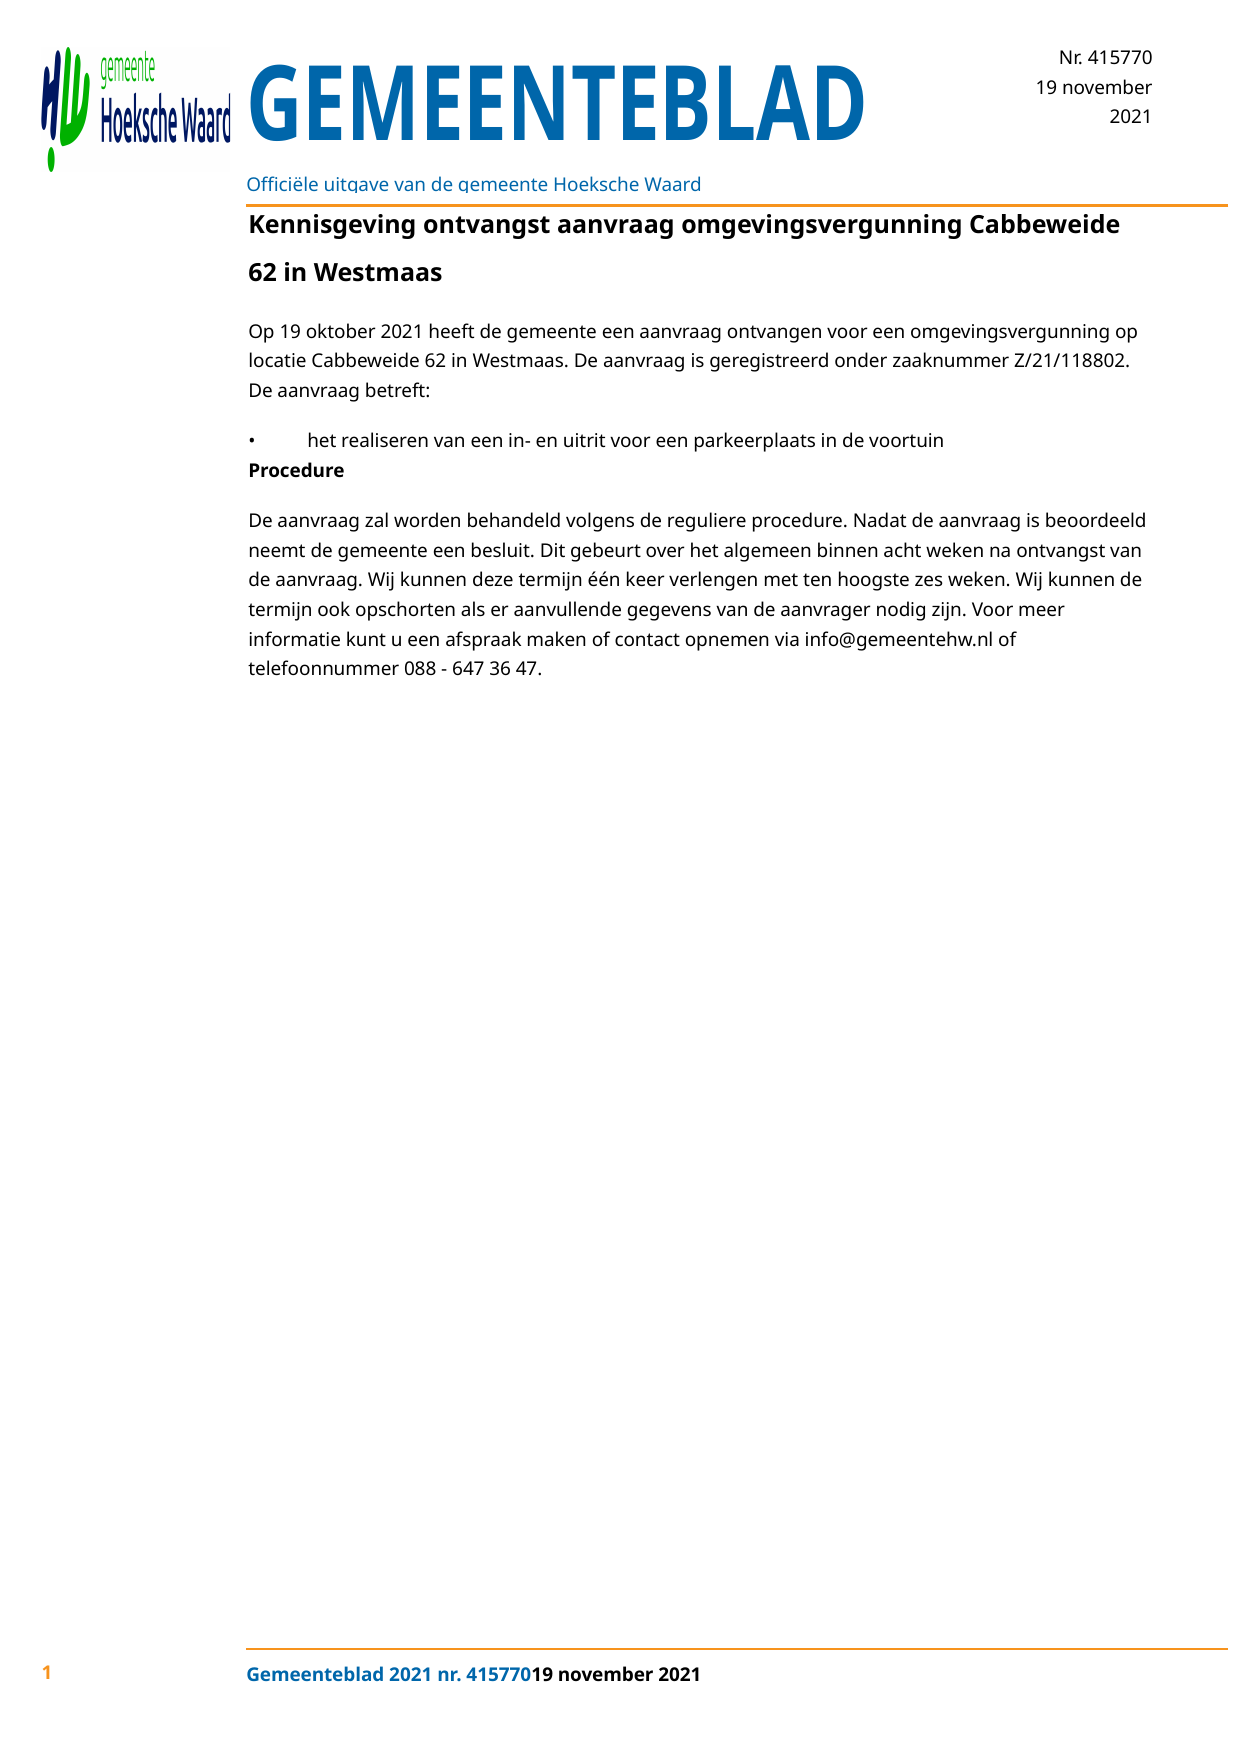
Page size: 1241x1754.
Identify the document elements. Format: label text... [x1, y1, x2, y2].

text Procedure [248, 457, 1152, 483]
text Op 19 oktober 2021 heeft de gemeente een aanvraag ontvangen voor een omgevingsvergunning op locatie Cabbeweide 62 in Westmaas. De aanvraag is geregistreerd onder zaaknummer Z/21/118802. De aanvraag betreft: [248, 318, 1152, 403]
list het realiseren van een in- en uitrit voor een parkeerplaats in de voortuin [248, 427, 1152, 453]
text De aanvraag zal worden behandeld volgens de reguliere procedure. Nadat de aanvraag is beoordeeld neemt de gemeente een besluit. Dit gebeurt over het algemeen binnen acht weken na ontvangst van de aanvraag. Wij kunnen deze termijn één keer verlengen met ten hoogste zes weken. Wij kunnen de termijn ook opschorten als er aanvullende gegevens van de aanvrager nodig zijn. Voor meer informatie kunt u een afspraak maken of contact opnemen via info@gemeentehw.nl of telefoonnummer 088 - 647 36 47. [248, 507, 1152, 681]
text Kennisgeving ontvangst aanvraag omgevingsvergunning Cabbeweide 62 in Westmaas [248, 207, 1152, 288]
picture [41, 47, 231, 172]
